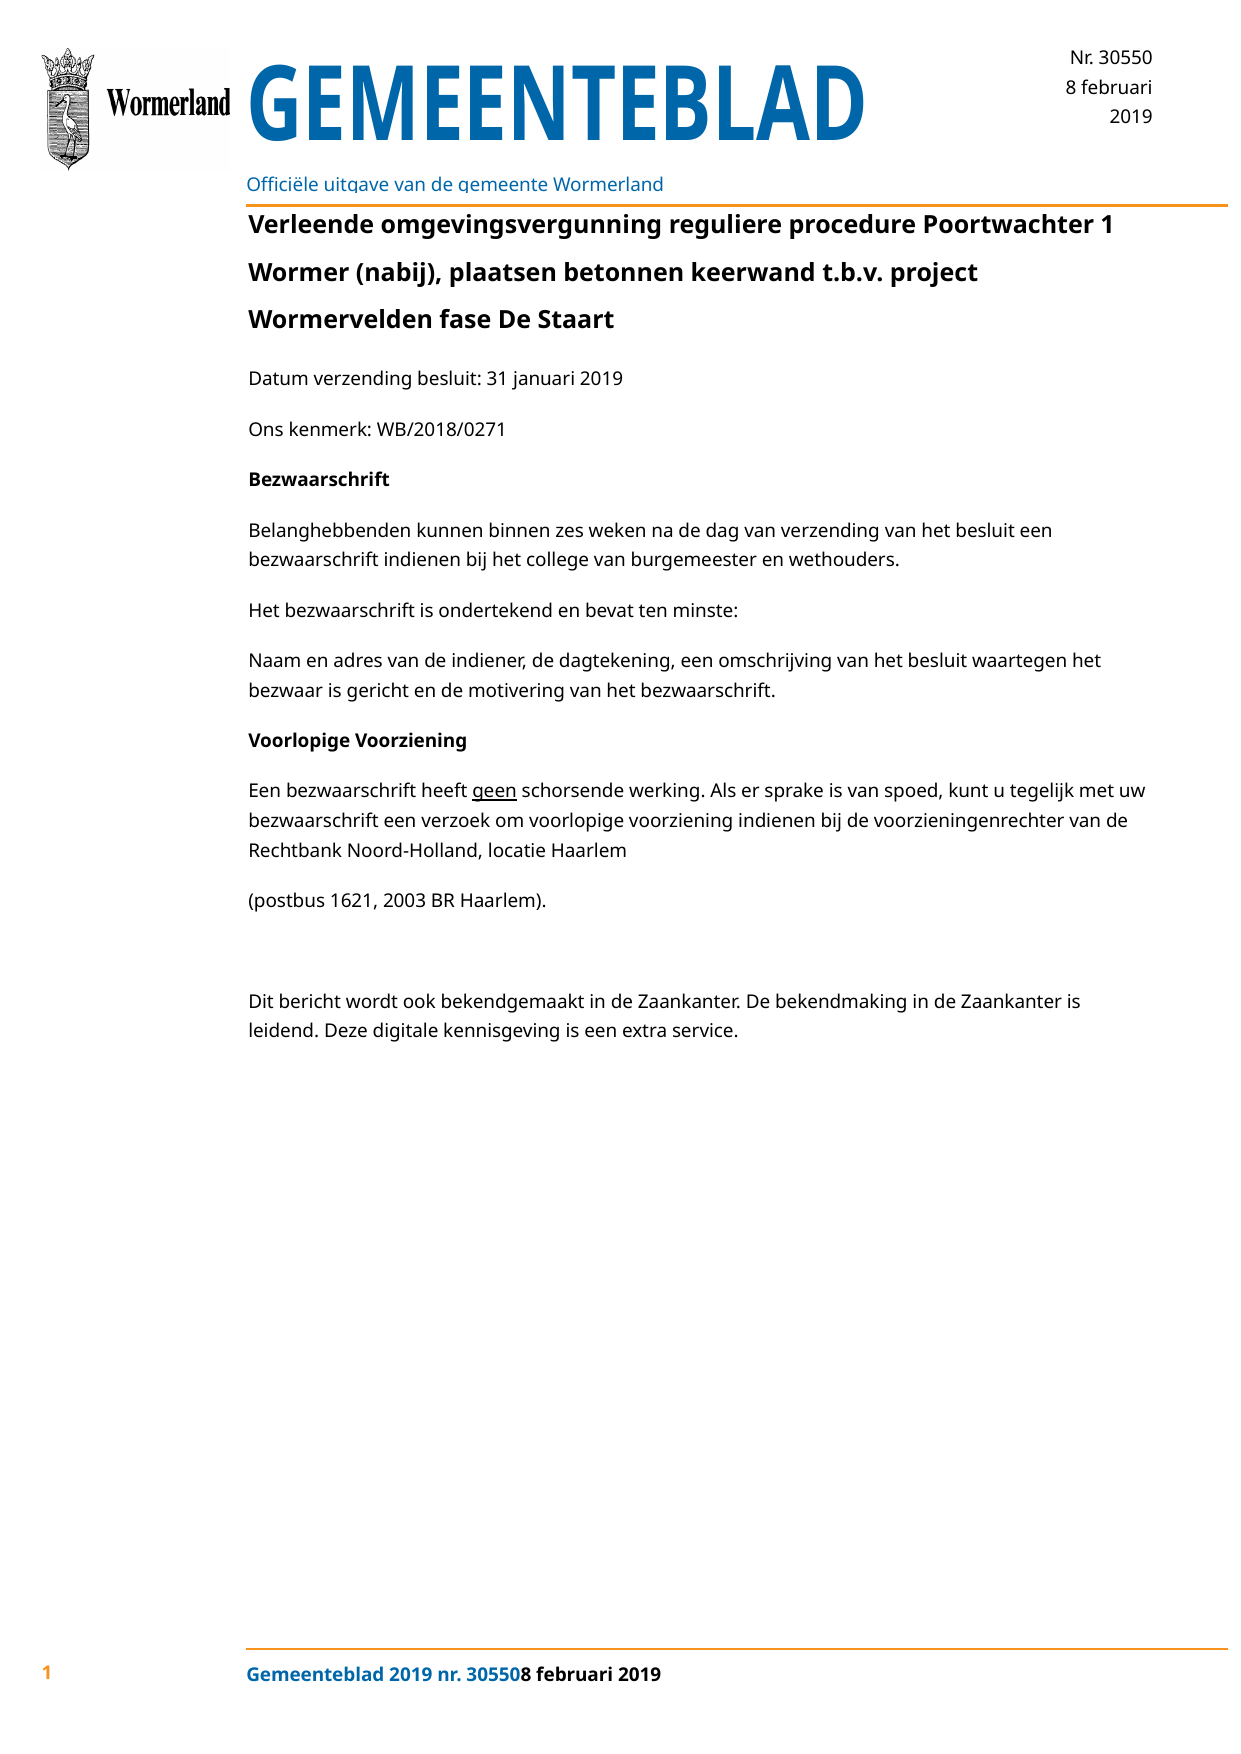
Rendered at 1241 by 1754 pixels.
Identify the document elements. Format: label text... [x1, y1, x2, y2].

text Voorlopige Voorziening [248, 727, 1152, 753]
text Naam en adres van de indiener, de dagtekening, een omschrijving van het besluit waartegen het bezwaar is gericht en de motivering van het bezwaarschrift. [248, 647, 1152, 702]
text Verleende omgevingsvergunning reguliere procedure Poortwachter 1 Wormer (nabij), plaatsen betonnen keerwand t.b.v. project Wormervelden fase De Staart [248, 207, 1152, 336]
text Dit bericht wordt ook bekendgemaakt in de Zaankanter. De bekendmaking in de Zaankanter is leidend. Deze digitale kennisgeving is een extra service. [248, 988, 1152, 1043]
text Bezwaarschrift [248, 466, 1152, 492]
text Ons kenmerk: WB/2018/0271 [248, 416, 1152, 442]
text (postbus 1621, 2003 BR Haarlem). [248, 887, 1152, 913]
text Een bezwaarschrift heeft geen schorsende werking. Als er sprake is van spoed, kunt u tegelijk met uw bezwaarschrift een verzoek om voorlopige voorziening indienen bij de voorzieningenrechter van de Rechtbank Noord-Holland, locatie Haarlem [248, 778, 1152, 862]
text Belanghebbenden kunnen binnen zes weken na de dag van verzending van het besluit een bezwaarschrift indienen bij het college van burgemeester en wethouders. [248, 517, 1152, 572]
text Datum verzending besluit: 31 januari 2019 [248, 366, 1152, 391]
picture [41, 47, 231, 172]
text Het bezwaarschrift is ondertekend en bevat ten minste: [248, 597, 1152, 622]
